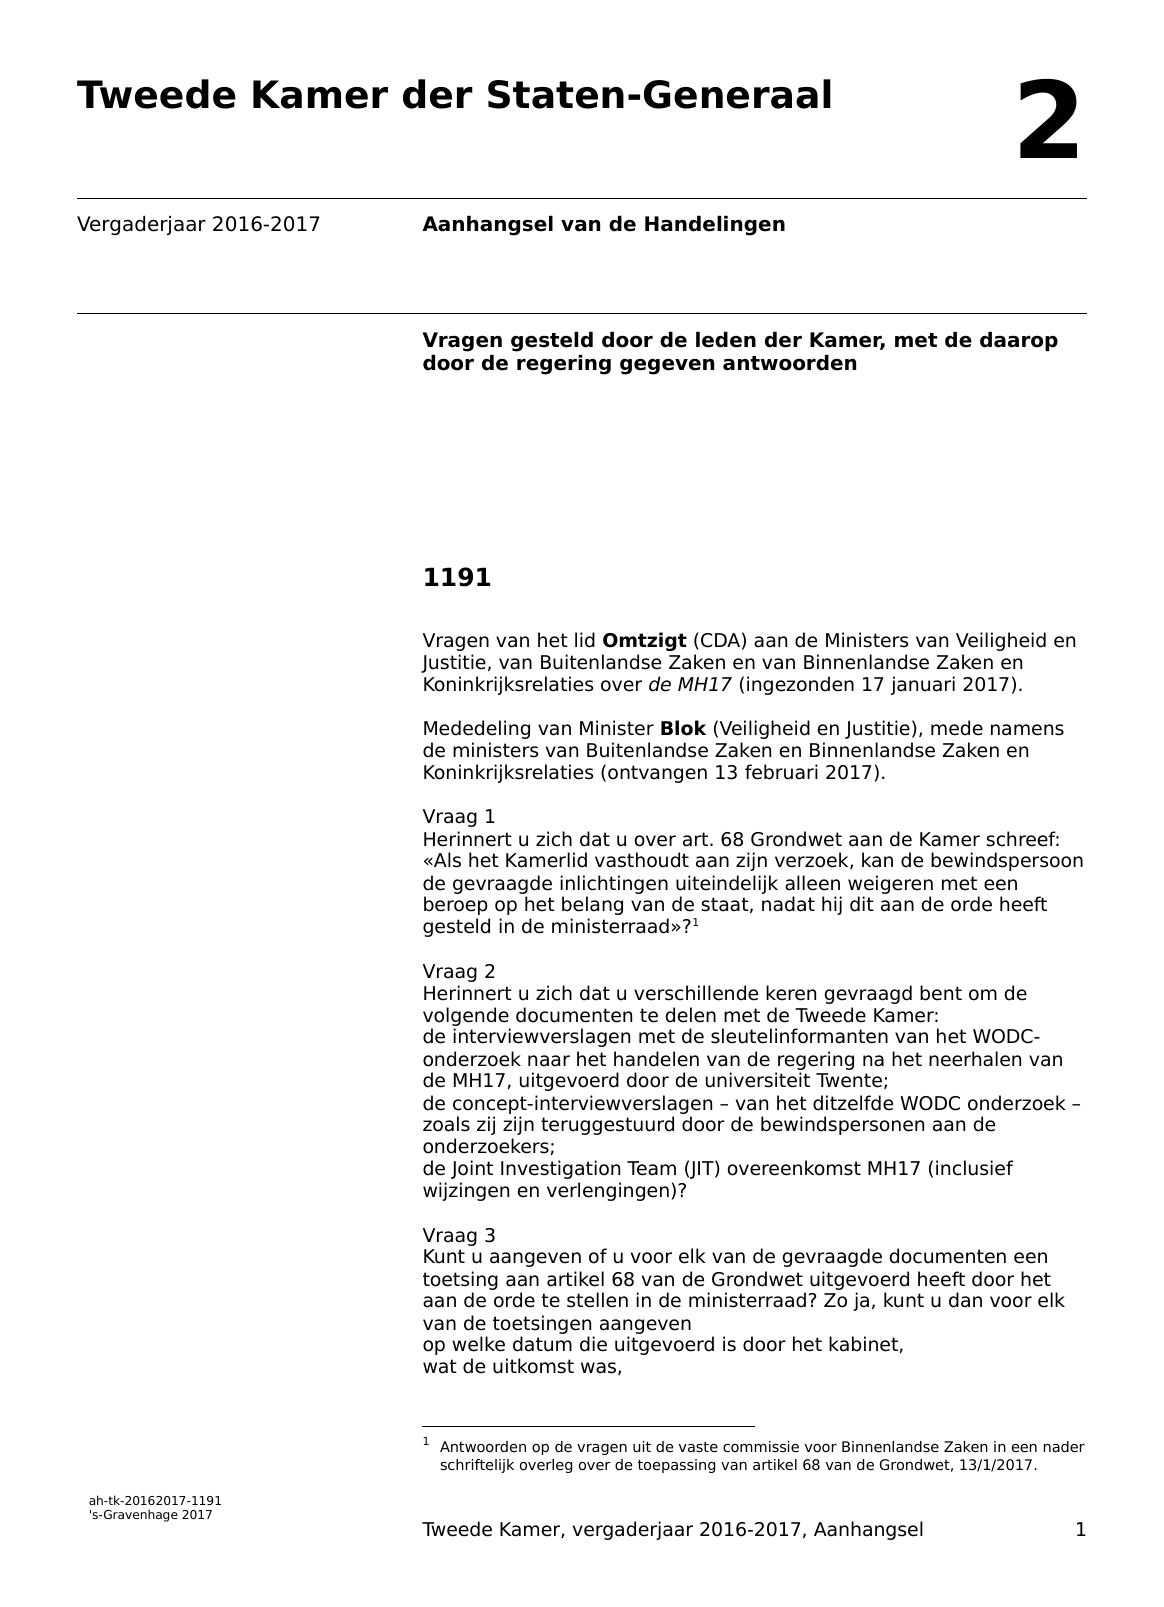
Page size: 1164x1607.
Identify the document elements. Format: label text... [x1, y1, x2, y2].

table_cell [77, 314, 422, 375]
text Vraag 1 [422, 806, 1087, 828]
table_header 2 [886, 59, 1087, 198]
text op welke datum die uitgevoerd is door het kabinet, [422, 1334, 1087, 1356]
text wat de uitkomst was, [422, 1356, 1087, 1378]
text Mededeling van Minister Blok (Veiligheid en Justitie), mede namens de ministers van Buitenlandse Zaken en Binnenlandse Zaken en Koninkrijksrelaties (ontvangen 13 februari 2017). [422, 718, 1087, 784]
text Herinnert u zich dat u over art. 68 Grondwet aan de Kamer schreef: «Als het Kamerlid vasthoudt aan zijn verzoek, kan de bewindspersoon de gevraagde inlichtingen uiteindelijk alleen weigeren met een beroep op het belang van de staat, nadat hij dit aan de orde heeft gesteld in de ministerraad»? [422, 828, 1087, 938]
text Antwoorden op de vragen uit de vaste commissie voor Binnenlandse Zaken in een nader schriftelijk overleg over de toepassing van artikel 68 van de Grondwet, 13/1/2017. [422, 1435, 1087, 1474]
text ah-tk-20162017-1191 [88, 1494, 323, 1508]
table_cell Vergaderjaar 2016-2017 [77, 199, 422, 313]
text de Joint Investigation Team (JIT) overeenkomst MH17 (inclusief wijzingen en verlengingen)? [422, 1158, 1087, 1202]
text Vraag 2 [422, 961, 1087, 982]
table_cell Vragen gesteld door de leden der Kamer, met de daarop door de regering gegeven antwoorden [422, 314, 1087, 375]
table_header Tweede Kamer der Staten-Generaal [77, 59, 886, 198]
text de concept-interviewverslagen – van het ditzelfde WODC onderzoek – zoals zij zijn teruggestuurd door de bewindspersonen aan de onderzoekers; [422, 1092, 1087, 1158]
text 's-Gravenhage 2017 [88, 1508, 323, 1522]
text Vragen van het lid Omtzigt (CDA) aan de Ministers van Veiligheid en Justitie, van Buitenlandse Zaken en van Binnenlandse Zaken en Koninkrijksrelaties over de MH17 (ingezonden 17 januari 2017). [422, 630, 1087, 696]
table_cell Aanhangsel van de Handelingen [422, 199, 1087, 313]
text Vraag 3 [422, 1224, 1087, 1246]
text Herinnert u zich dat u verschillende keren gevraagd bent om de volgende documenten te delen met de Tweede Kamer: [422, 982, 1087, 1026]
text 1191 [422, 563, 1087, 592]
text Kunt u aangeven of u voor elk van de gevraagde documenten een toetsing aan artikel 68 van de Grondwet uitgevoerd heeft door het aan de orde te stellen in de ministerraad? Zo ja, kunt u dan voor elk van de toetsingen aangeven [422, 1246, 1087, 1334]
text de interviewverslagen met de sleutelinformanten van het WODC-onderzoek naar het handelen van de regering na het neerhalen van de MH17, uitgevoerd door de universiteit Twente; [422, 1026, 1087, 1092]
